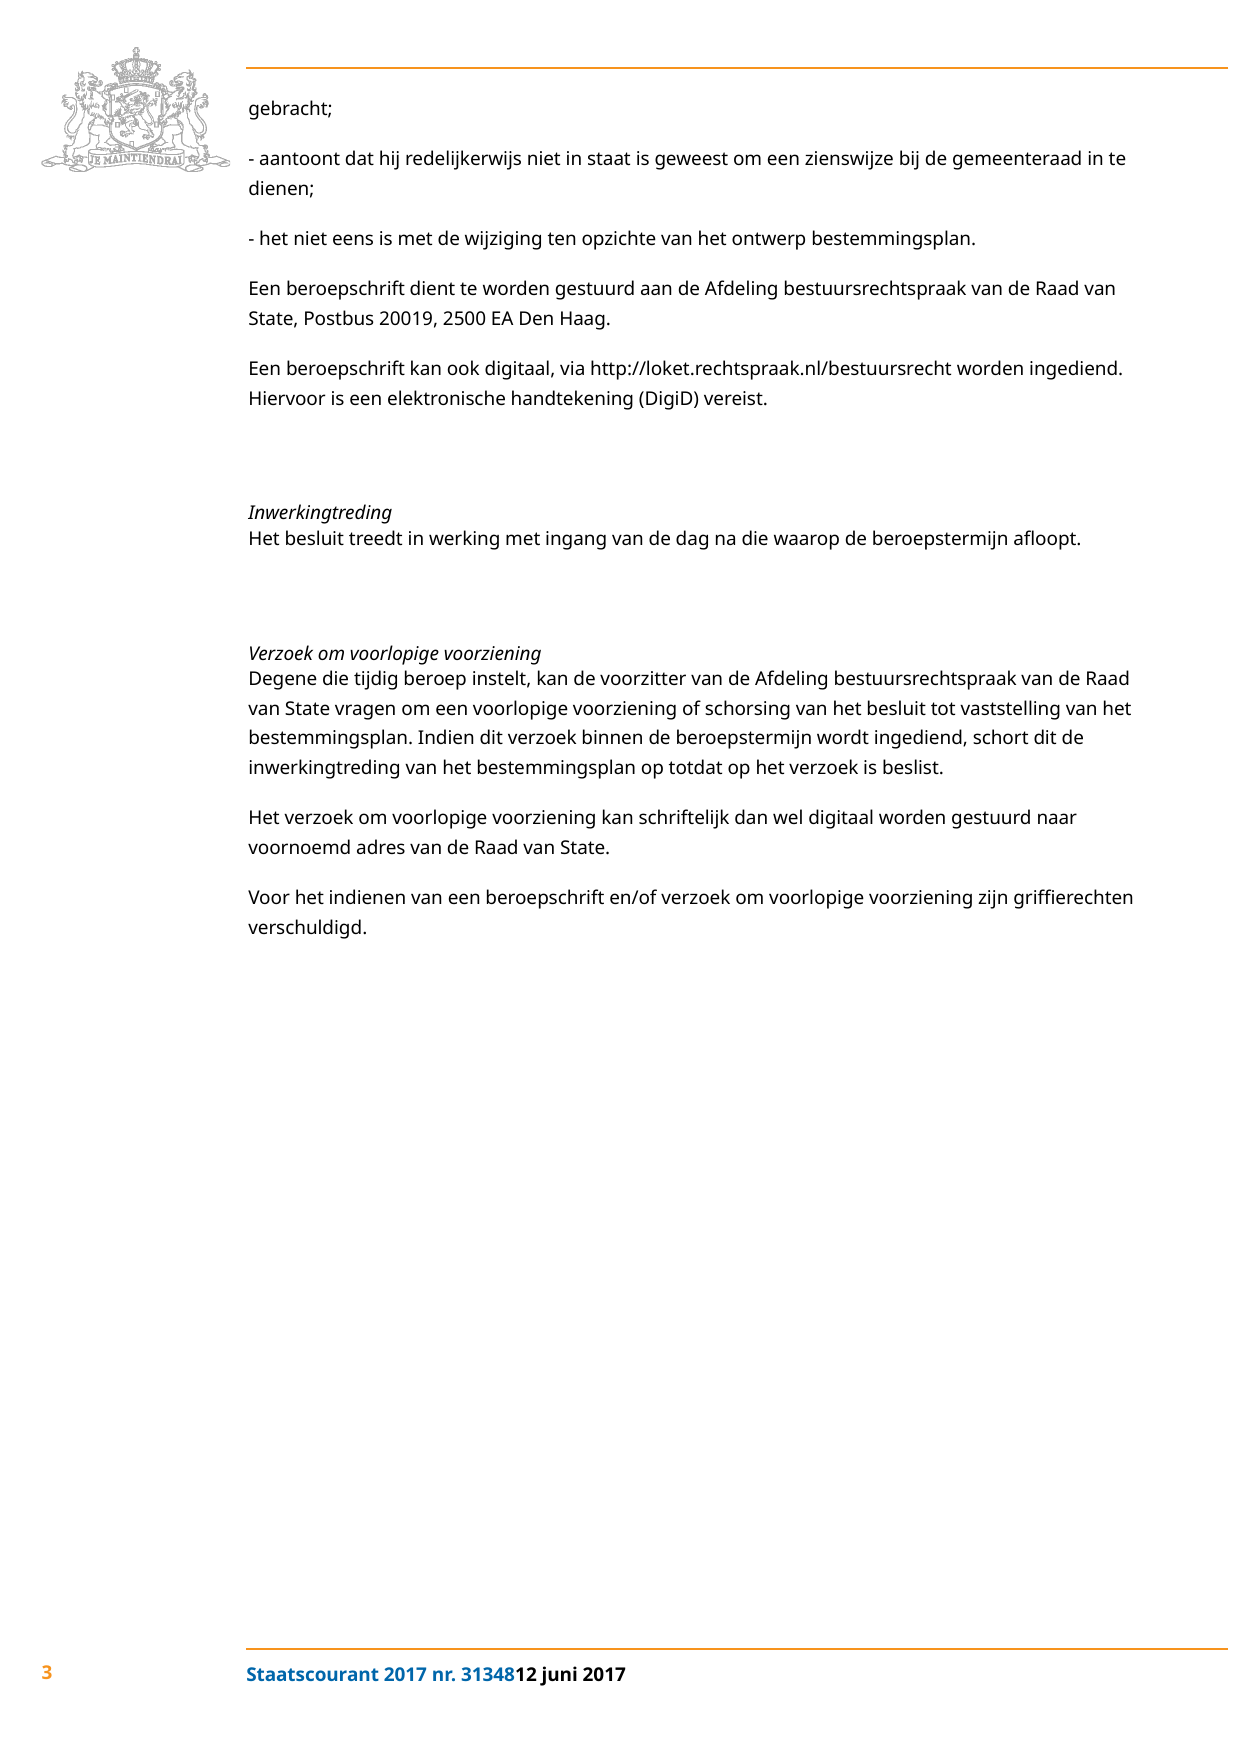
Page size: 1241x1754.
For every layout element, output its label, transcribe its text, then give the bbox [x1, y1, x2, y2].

text Het besluit treedt in werking met ingang van de dag na die waarop de beroepstermijn afloopt. [248, 525, 1152, 551]
text Een beroepschrift dient te worden gestuurd aan de Afdeling bestuursrechtspraak van de Raad van State, Postbus 20019, 2500 EA Den Haag. [248, 276, 1152, 331]
text Het verzoek om voorlopige voorziening kan schriftelijk dan wel digitaal worden gestuurd naar voornoemd adres van de Raad van State. [248, 804, 1152, 860]
picture [41, 47, 231, 172]
text - het niet eens is met de wijziging ten opzichte van het ontwerp bestemmingsplan. [248, 225, 1152, 251]
text Inwerkingtreding [248, 499, 1152, 525]
text Voor het indienen van een beroepschrift en/of verzoek om voorlopige voorziening zijn griffierechten verschuldigd. [248, 884, 1152, 940]
text - aantoont dat hij redelijkerwijs niet in staat is geweest om een zienswijze bij de gemeenteraad in te dienen; [248, 145, 1152, 201]
text Verzoek om voorlopige voorziening [248, 640, 1152, 665]
text Degene die tijdig beroep instelt, kan de voorzitter van de Afdeling bestuursrechtspraak van de Raad van State vragen om een voorlopige voorziening of schorsing van het besluit tot vaststelling van het bestemmingsplan. Indien dit verzoek binnen de beroepstermijn wordt ingediend, schort dit de inwerkingtreding van het bestemmingsplan op totdat op het verzoek is beslist. [248, 665, 1152, 780]
text Een beroepschrift kan ook digitaal, via http://loket.rechtspraak.nl/bestuursrecht worden ingediend. Hiervoor is een elektronische handtekening (DigiD) vereist. [248, 356, 1152, 411]
text gebracht; [248, 95, 1152, 121]
